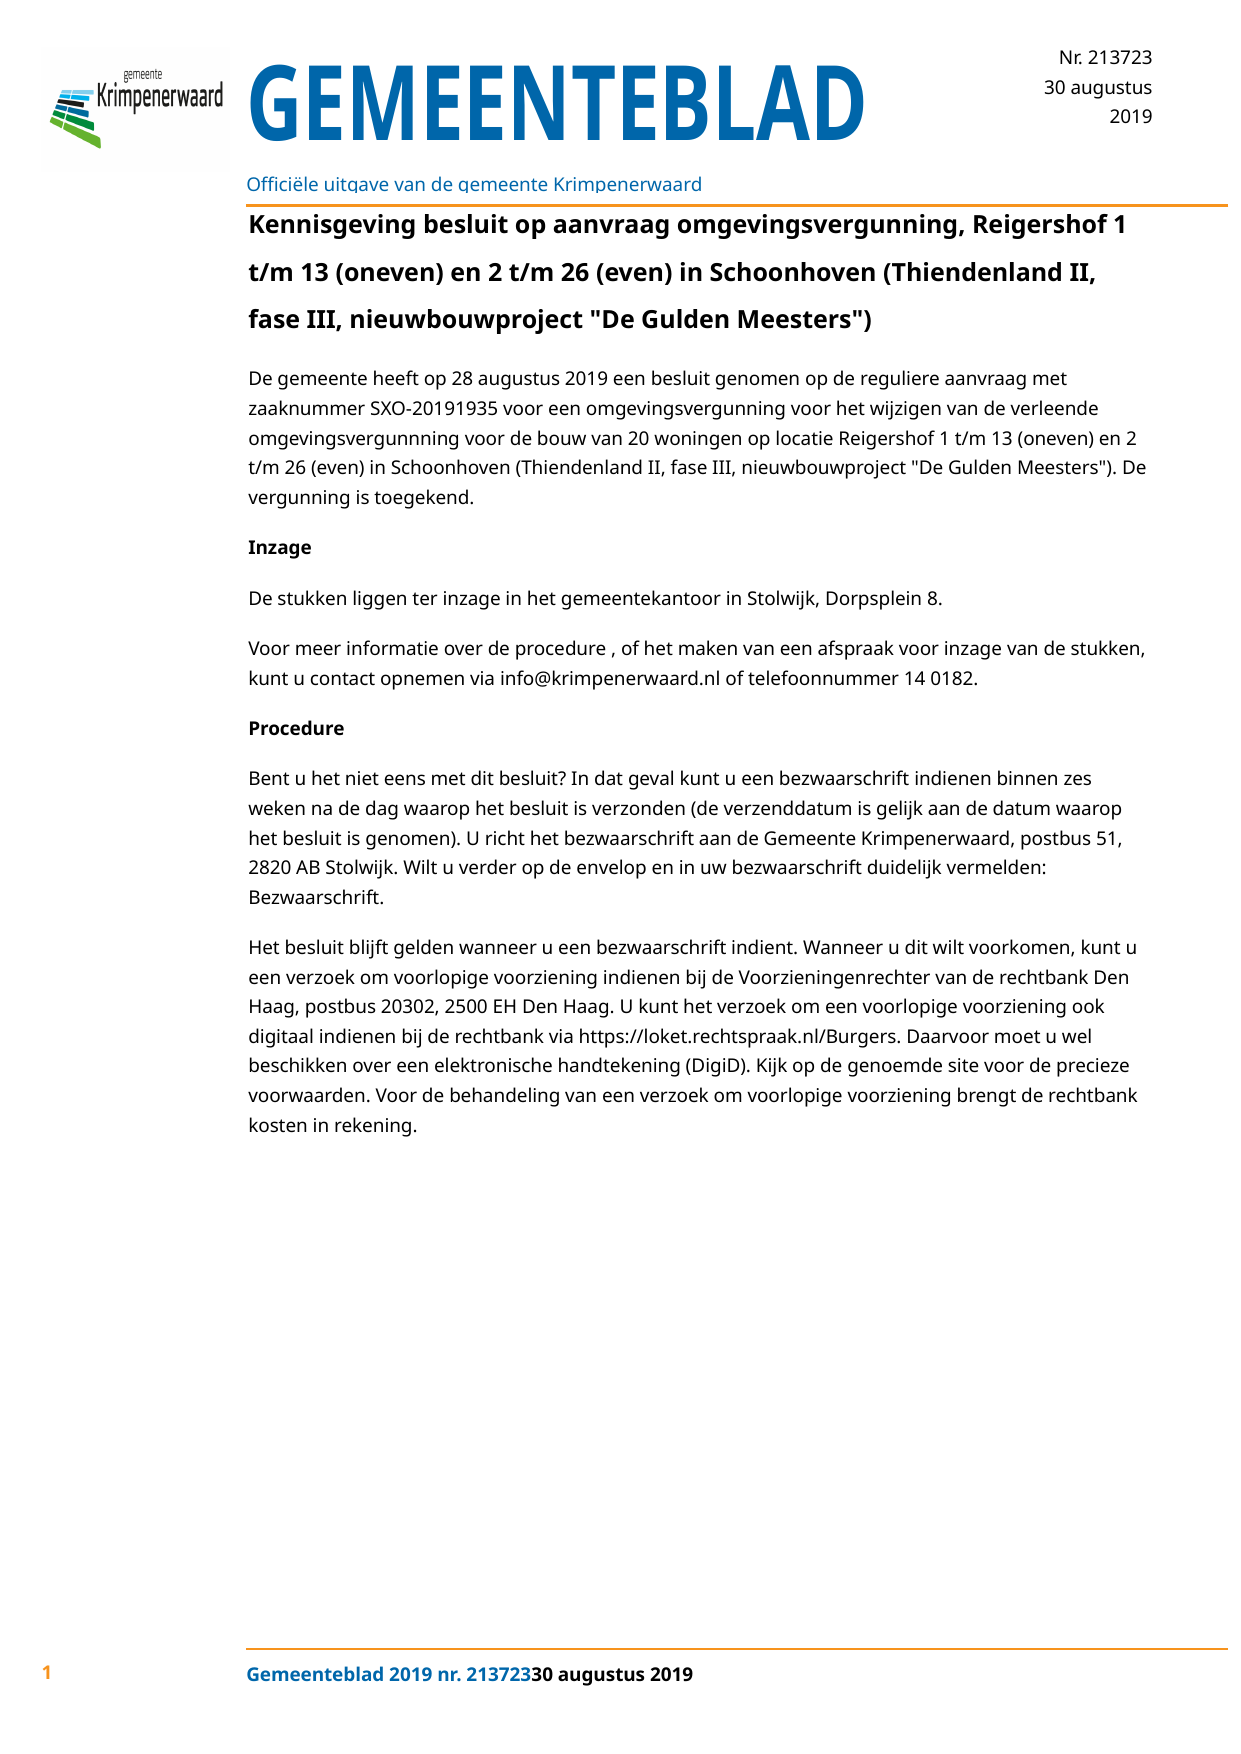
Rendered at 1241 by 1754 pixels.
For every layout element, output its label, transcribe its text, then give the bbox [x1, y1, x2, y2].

picture [41, 47, 231, 172]
text De stukken liggen ter inzage in het gemeentekantoor in Stolwijk, Dorpsplein 8. [248, 585, 1152, 610]
text Voor meer informatie over de procedure , of het maken van een afspraak voor inzage van de stukken, kunt u contact opnemen via info@krimpenerwaard.nl of telefoonnummer 14 0182. [248, 635, 1152, 690]
text Kennisgeving besluit op aanvraag omgevingsvergunning, Reigershof 1 t/m 13 (oneven) en 2 t/m 26 (even) in Schoonhoven (Thiendenland II, fase III, nieuwbouwproject "De Gulden Meesters") [248, 207, 1152, 336]
text De gemeente heeft op 28 augustus 2019 een besluit genomen op de reguliere aanvraag met zaaknummer SXO-20191935 voor een omgevingsvergunning voor het wijzigen van de verleende omgevingsvergunnning voor de bouw van 20 woningen op locatie Reigershof 1 t/m 13 (oneven) en 2 t/m 26 (even) in Schoonhoven (Thiendenland II, fase III, nieuwbouwproject "De Gulden Meesters"). De vergunning is toegekend. [248, 366, 1152, 509]
text Procedure [248, 715, 1152, 741]
text Inzage [248, 534, 1152, 560]
text Het besluit blijft gelden wanneer u een bezwaarschrift indient. Wanneer u dit wilt voorkomen, kunt u een verzoek om voorlopige voorziening indienen bij de Voorzieningenrechter van de rechtbank Den Haag, postbus 20302, 2500 EH Den Haag. U kunt het verzoek om een voorlopige voorziening ook digitaal indienen bij de rechtbank via https://loket.rechtspraak.nl/Burgers. Daarvoor moet u wel beschikken over een elektronische handtekening (DigiD). Kijk op de genoemde site voor de precieze voorwaarden. Voor de behandeling van een verzoek om voorlopige voorziening brengt de rechtbank kosten in rekening. [248, 934, 1152, 1137]
text Bent u het niet eens met dit besluit? In dat geval kunt u een bezwaarschrift indienen binnen zes weken na de dag waarop het besluit is verzonden (de verzenddatum is gelijk aan de datum waarop het besluit is genomen). U richt het bezwaarschrift aan de Gemeente Krimpenerwaard, postbus 51, 2820 AB Stolwijk. Wilt u verder op de envelop en in uw bezwaarschrift duidelijk vermelden: Bezwaarschrift. [248, 766, 1152, 909]
